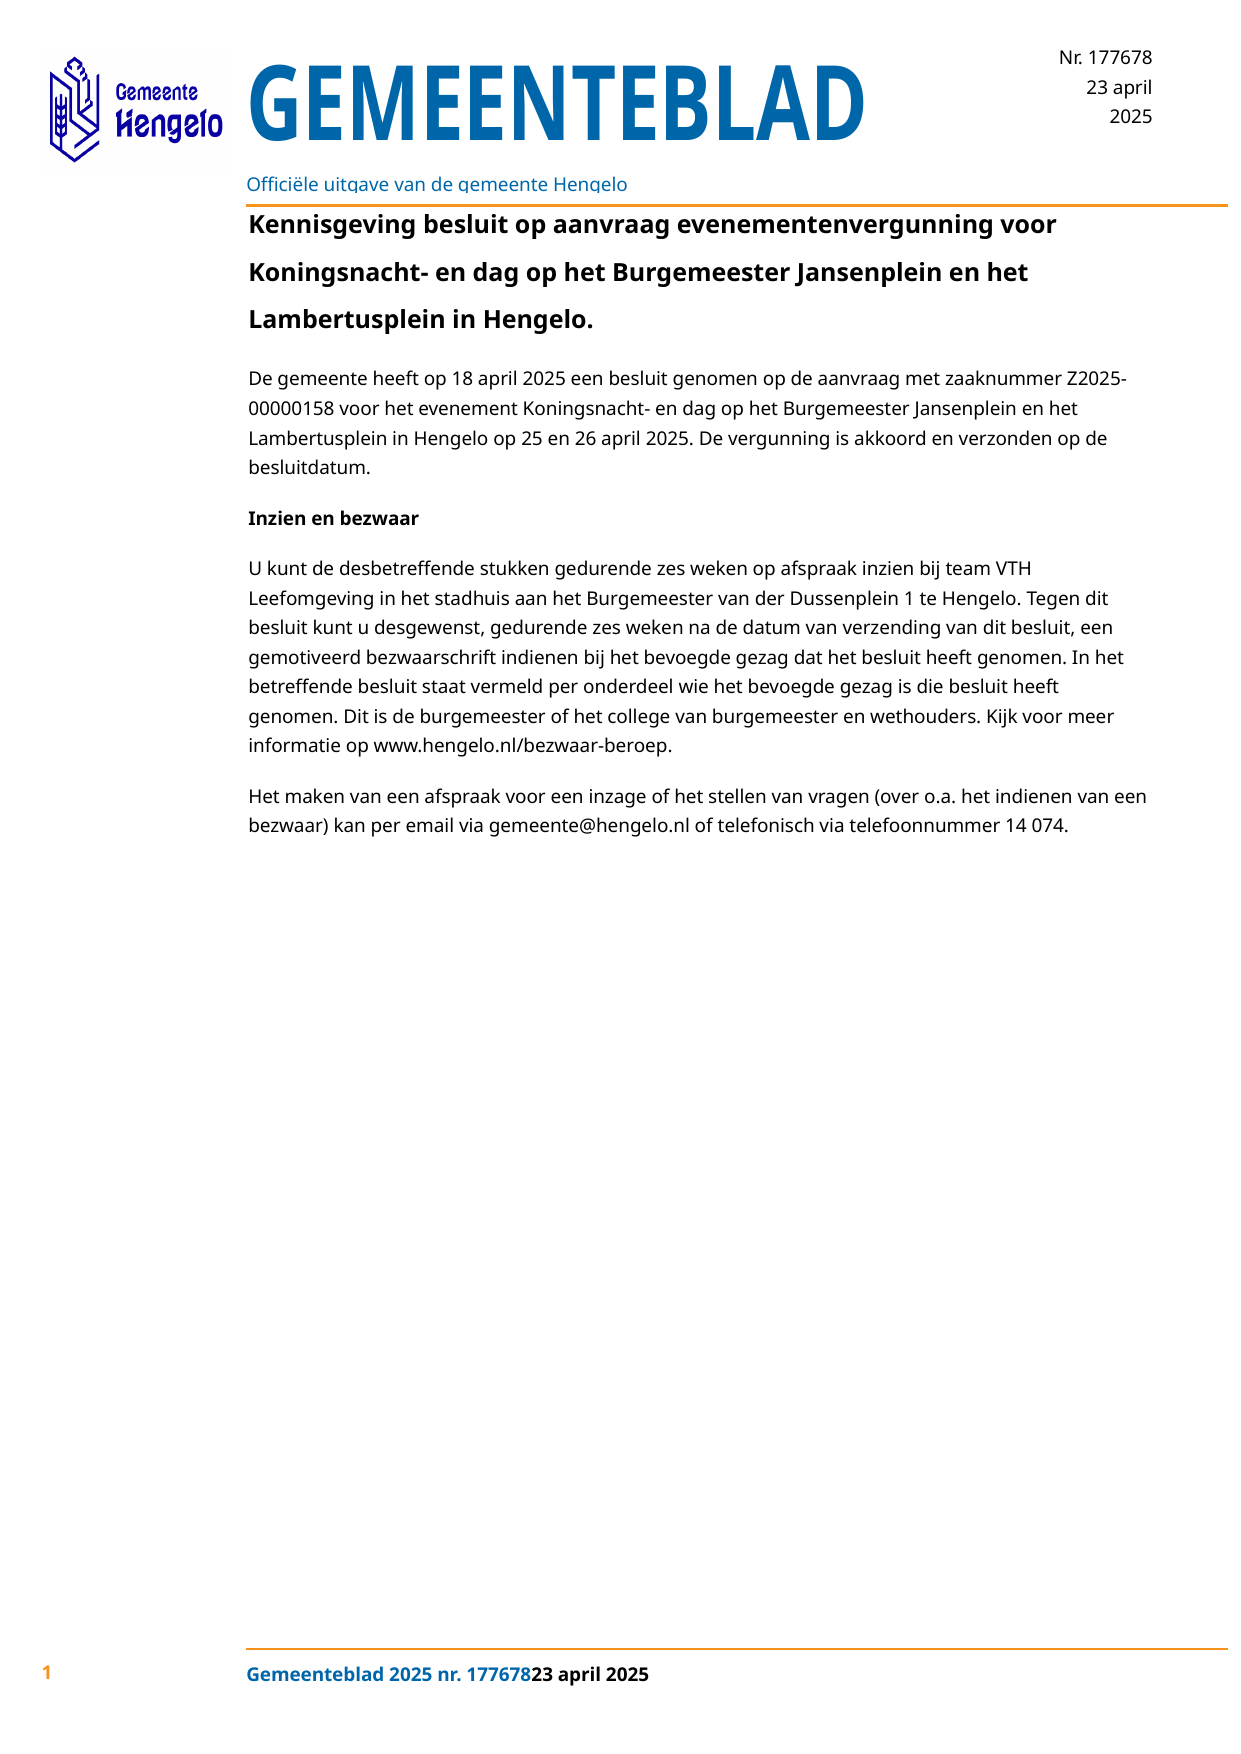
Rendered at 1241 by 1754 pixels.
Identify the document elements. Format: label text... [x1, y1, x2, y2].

picture [41, 47, 231, 172]
text Inzien en bezwaar [248, 505, 1152, 530]
text De gemeente heeft op 18 april 2025 een besluit genomen op de aanvraag met zaaknummer Z2025-00000158 voor het evenement Koningsnacht- en dag op het Burgemeester Jansenplein en het Lambertusplein in Hengelo op 25 en 26 april 2025. De vergunning is akkoord en verzonden op de besluitdatum. [248, 366, 1152, 480]
text U kunt de desbetreffende stukken gedurende zes weken op afspraak inzien bij team VTH Leefomgeving in het stadhuis aan het Burgemeester van der Dussenplein 1 te Hengelo. Tegen dit besluit kunt u desgewenst, gedurende zes weken na de datum van verzending van dit besluit, een gemotiveerd bezwaarschrift indienen bij het bevoegde gezag dat het besluit heeft genomen. In het betreffende besluit staat vermeld per onderdeel wie het bevoegde gezag is die besluit heeft genomen. Dit is de burgemeester of het college van burgemeester en wethouders. Kijk voor meer informatie op www.hengelo.nl/bezwaar-beroep. [248, 555, 1152, 758]
text Kennisgeving besluit op aanvraag evenementenvergunning voor Koningsnacht- en dag op het Burgemeester Jansenplein en het Lambertusplein in Hengelo. [248, 207, 1152, 336]
text Het maken van een afspraak voor een inzage of het stellen van vragen (over o.a. het indienen van een bezwaar) kan per email via gemeente@hengelo.nl of telefonisch via telefoonnummer 14 074. [248, 783, 1152, 838]
